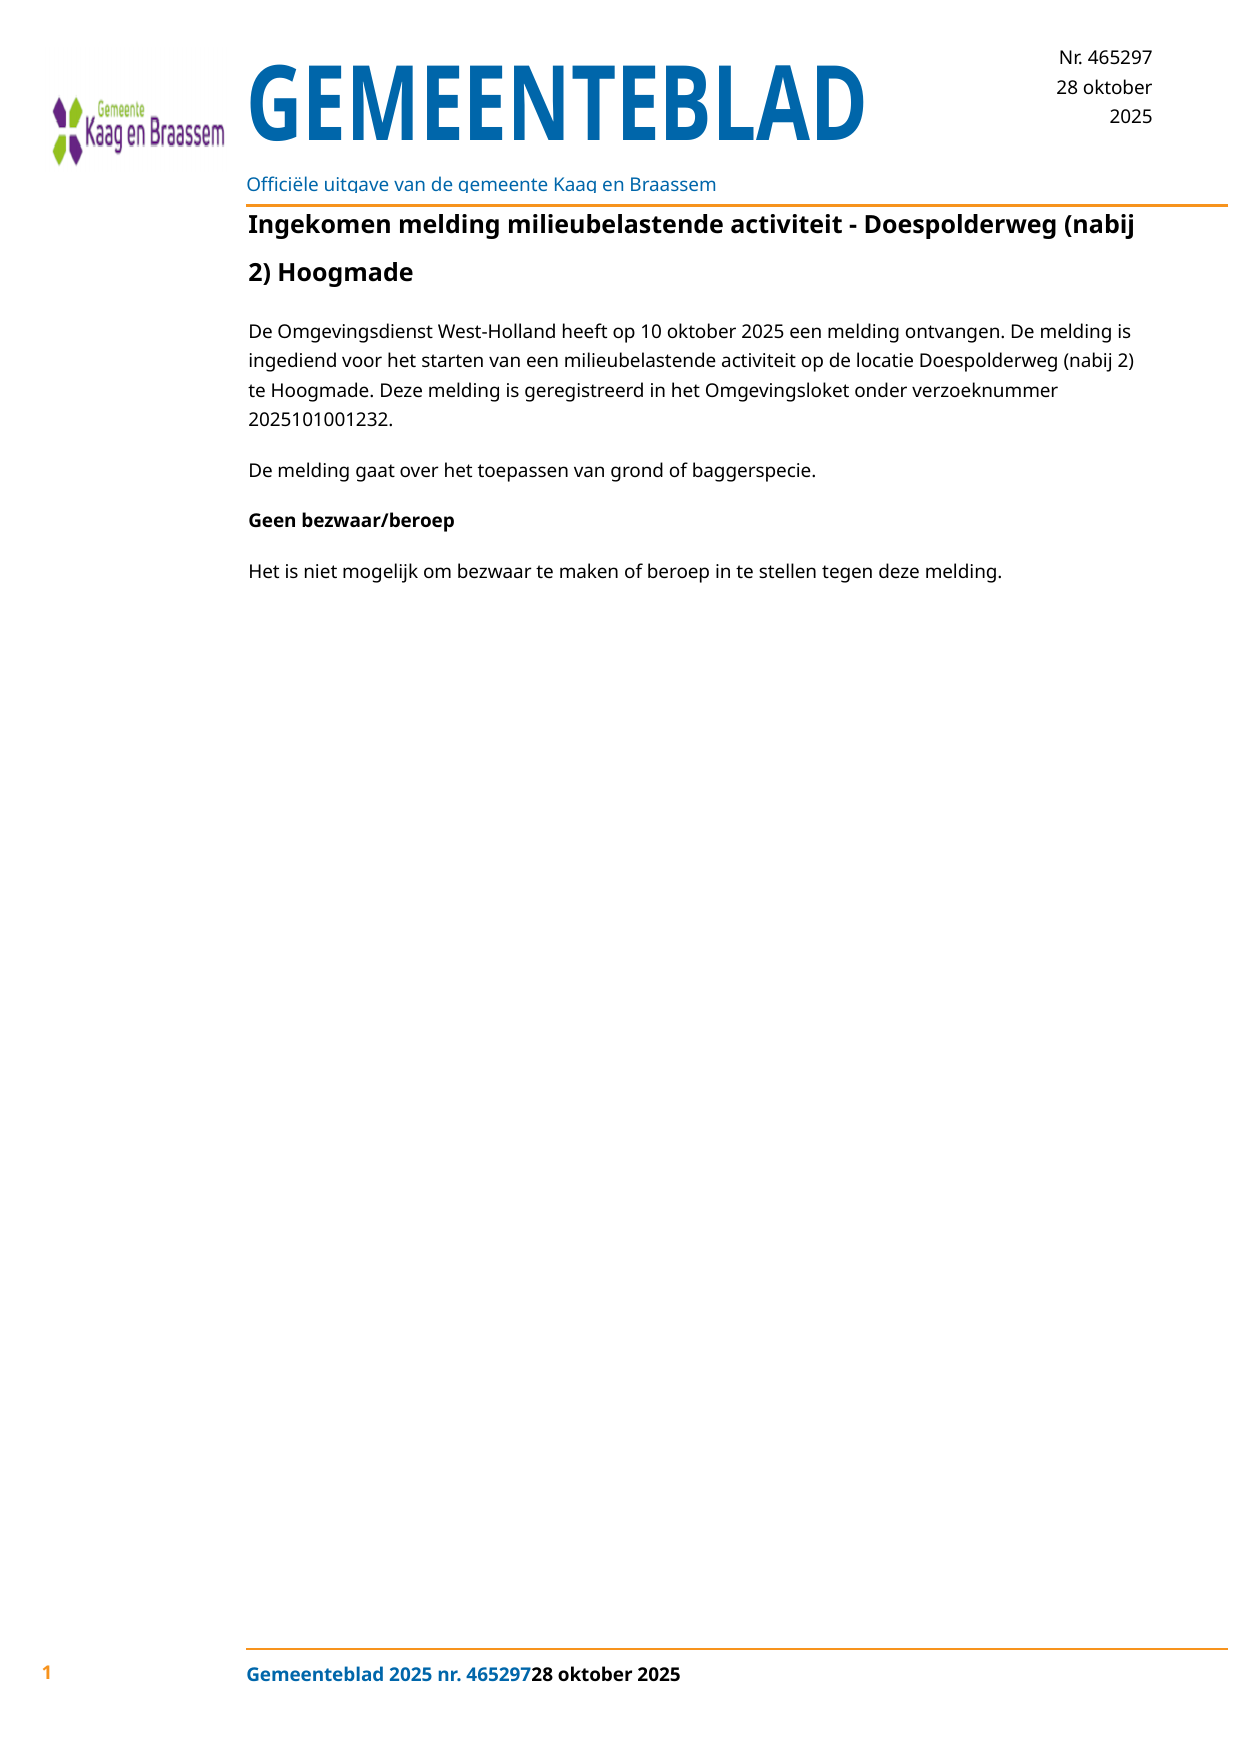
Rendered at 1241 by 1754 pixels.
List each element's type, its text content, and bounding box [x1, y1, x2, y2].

text Geen bezwaar/beroep [248, 507, 1152, 533]
text Ingekomen melding milieubelastende activiteit - Doespolderweg (nabij 2) Hoogmade [248, 207, 1152, 288]
text Het is niet mogelijk om bezwaar te maken of beroep in te stellen tegen deze melding. [248, 558, 1152, 584]
text De Omgevingsdienst West-Holland heeft op 10 oktober 2025 een melding ontvangen. De melding is ingediend voor het starten van een milieubelastende activiteit op de locatie Doespolderweg (nabij 2) te Hoogmade. Deze melding is geregistreerd in het Omgevingsloket onder verzoeknummer 2025101001232. [248, 318, 1152, 432]
text De melding gaat over het toepassen van grond of baggerspecie. [248, 457, 1152, 483]
picture [41, 47, 231, 172]
